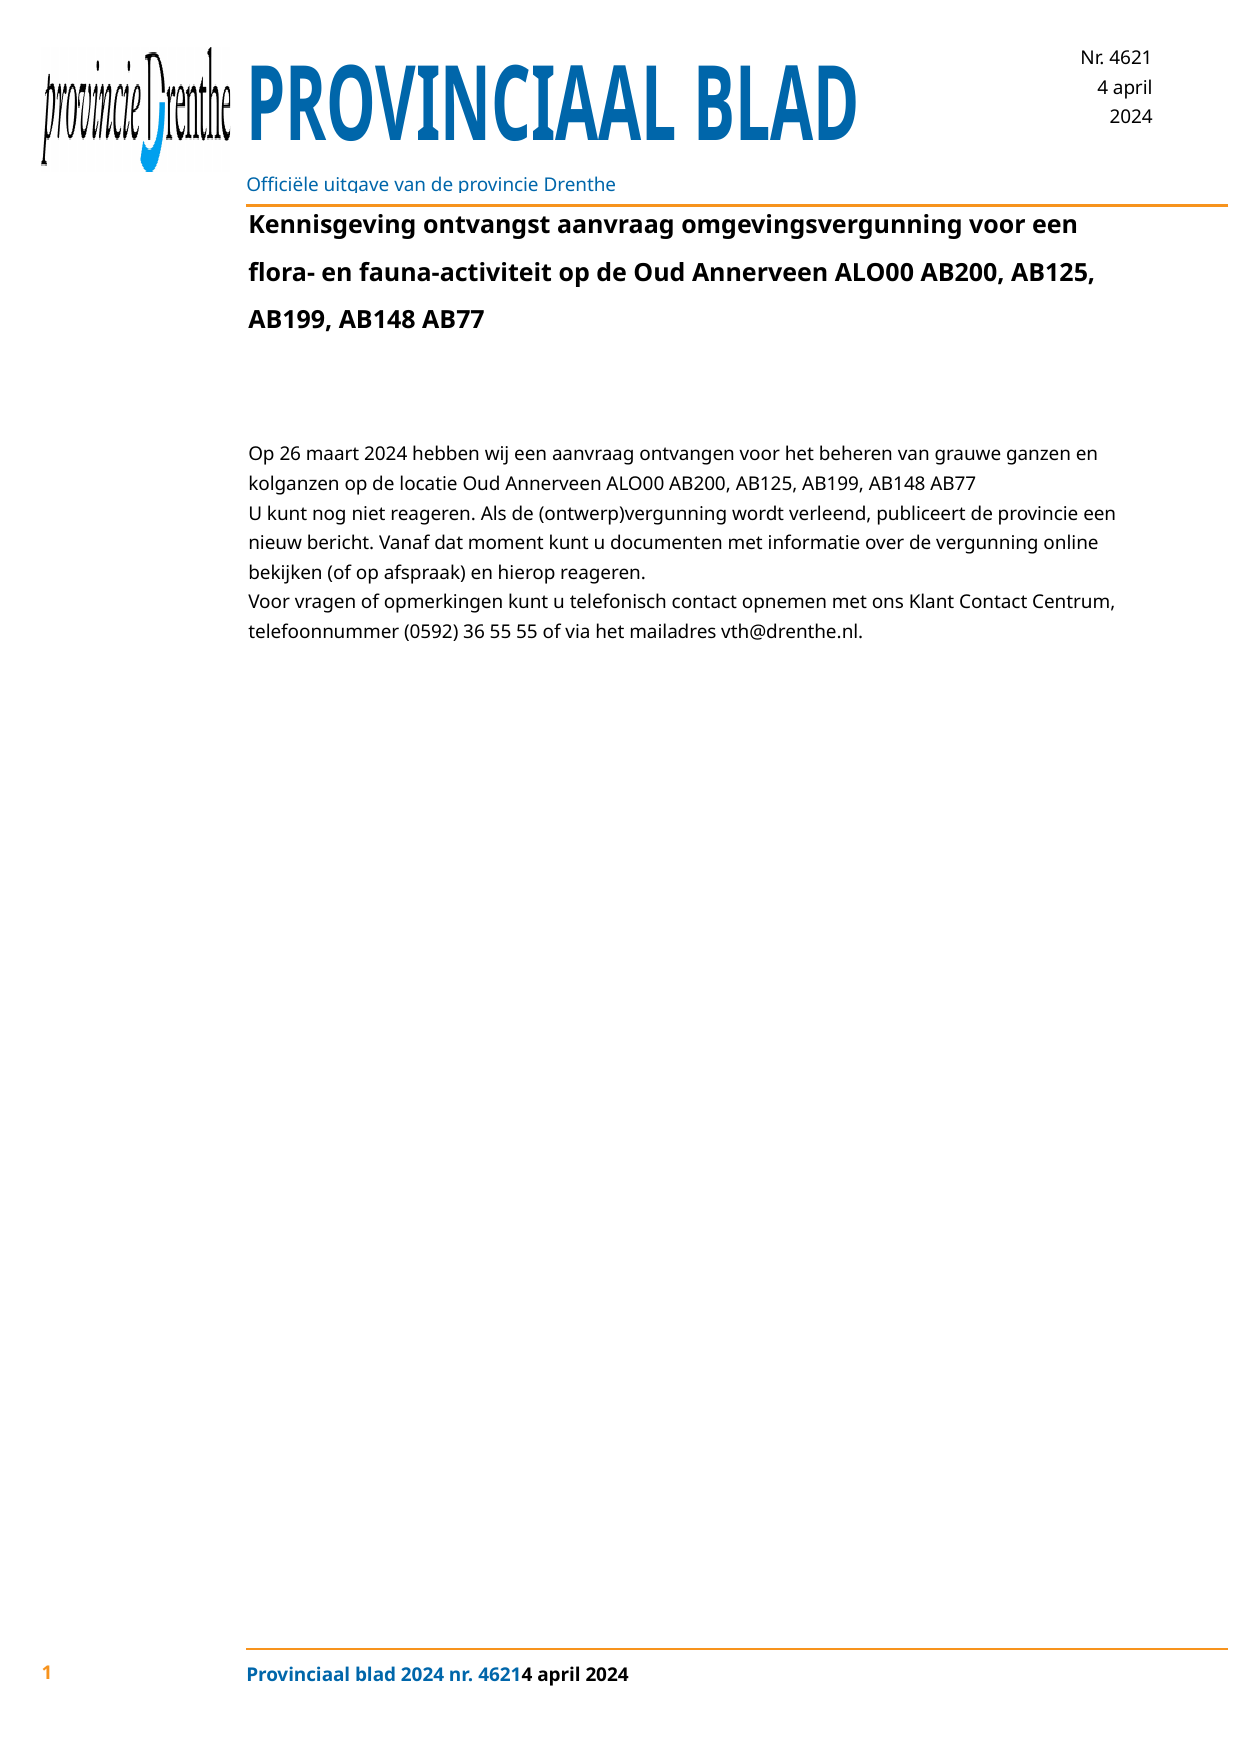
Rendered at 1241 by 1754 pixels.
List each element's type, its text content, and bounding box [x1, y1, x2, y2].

text Voor vragen of opmerkingen kunt u telefonisch contact opnemen met ons Klant Contact Centrum, telefoonnummer (0592) 36 55 55 of via het mailadres vth@drenthe.nl. [248, 588, 1152, 644]
text Op 26 maart 2024 hebben wij een aanvraag ontvangen voor het beheren van grauwe ganzen en kolganzen op de locatie Oud Annerveen ALO00 AB200, AB125, AB199, AB148 AB77 [248, 441, 1152, 496]
text Kennisgeving ontvangst aanvraag omgevingsvergunning voor een flora- en fauna-activiteit op de Oud Annerveen ALO00 AB200, AB125, AB199, AB148 AB77 [248, 207, 1152, 336]
text U kunt nog niet reageren. Als de (ontwerp)vergunning wordt verleend, publiceert de provincie een nieuw bericht. Vanaf dat moment kunt u documenten met informatie over de vergunning online bekijken (of op afspraak) en hierop reageren. [248, 500, 1152, 584]
picture [41, 47, 231, 172]
